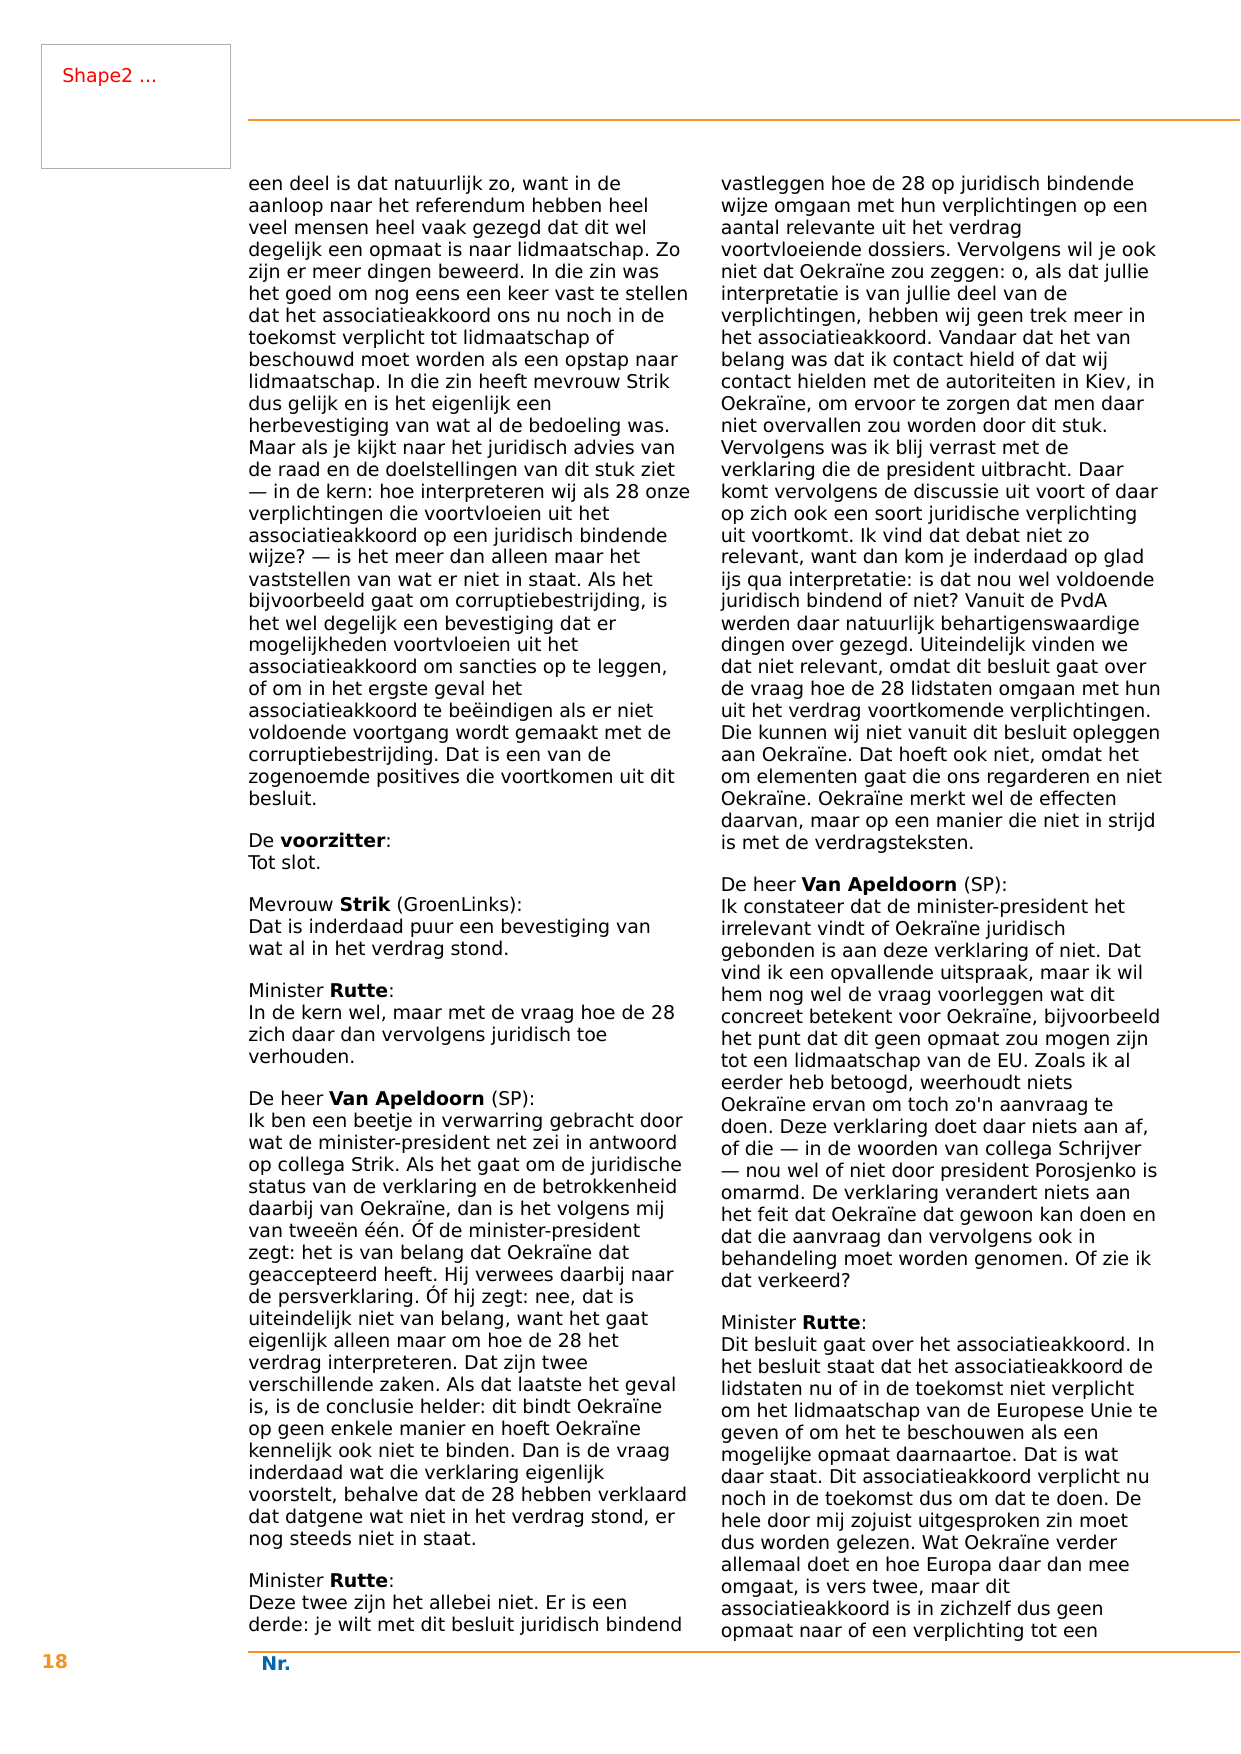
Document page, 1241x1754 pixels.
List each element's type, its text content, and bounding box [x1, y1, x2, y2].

text De voorzitter: [248, 830, 691, 852]
text De heer Van Apeldoorn (SP): [248, 1088, 691, 1110]
text Minister Rutte: [248, 980, 691, 1002]
text In de kern wel, maar met de vraag hoe de 28 zich daar dan vervolgens juridisch toe verhouden. [248, 1002, 691, 1068]
text De heer Van Apeldoorn (SP): [721, 874, 1163, 896]
text Ik constateer dat de minister-president het irrelevant vindt of Oekraïne juridisch gebonden is aan deze verklaring of niet. Dat vind ik een opvallende uitspraak, maar ik wil hem nog wel de vraag voorleggen wat dit concreet betekent voor Oekraïne, bijvoorbeeld het punt dat dit geen opmaat zou mogen zijn tot een lidmaatschap van de EU. Zoals ik al eerder heb betoogd, weerhoudt niets Oekraïne ervan om toch zo'n aanvraag te doen. Deze verklaring doet daar niets aan af, of die — in de woorden van collega Schrijver — nou wel of niet door president Porosjenko is omarmd. De verklaring verandert niets aan het feit dat Oekraïne dat gewoon kan doen en dat die aanvraag dan vervolgens ook in behandeling moet worden genomen. Of zie ik dat verkeerd? [721, 896, 1163, 1292]
text Minister Rutte: [721, 1312, 1163, 1334]
text Mevrouw Strik (GroenLinks): [248, 894, 691, 916]
text Dat is inderdaad puur een bevestiging van wat al in het verdrag stond. [248, 916, 691, 960]
text Minister Rutte: [248, 1569, 691, 1592]
text Dit besluit gaat over het associatieakkoord. In het besluit staat dat het associatieakkoord de lidstaten nu of in de toekomst niet verplicht om het lidmaatschap van de Europese Unie te geven of om het te beschouwen als een mogelijke opmaat daarnaartoe. Dat is wat daar staat. Dit associatieakkoord verplicht nu noch in de toekomst dus om dat te doen. De hele door mij zojuist uitgesproken zin moet dus worden gelezen. Wat Oekraïne verder allemaal doet en hoe Europa daar dan mee omgaat, is vers twee, maar dit associatieakkoord is in zichzelf dus geen opmaat naar of een verplichting tot een [721, 1334, 1163, 1641]
text een deel is dat natuurlijk zo, want in de aanloop naar het referendum hebben heel veel mensen heel vaak gezegd dat dit wel degelijk een opmaat is naar lidmaatschap. Zo zijn er meer dingen beweerd. In die zin was het goed om nog eens een keer vast te stellen dat het associatieakkoord ons nu noch in de toekomst verplicht tot lidmaatschap of beschouwd moet worden als een opstap naar lidmaatschap. In die zin heeft mevrouw Strik dus gelijk en is het eigenlijk een herbevestiging van wat al de bedoeling was. Maar als je kijkt naar het juridisch advies van de raad en de doelstellingen van dit stuk ziet — in de kern: hoe interpreteren wij als 28 onze verplichtingen die voortvloeien uit het associatieakkoord op een juridisch bindende wijze? — is het meer dan alleen maar het vaststellen van wat er niet in staat. Als het bijvoorbeeld gaat om corruptiebestrijding, is het wel degelijk een bevestiging dat er mogelijkheden voortvloeien uit het associatieakkoord om sancties op te leggen, of om in het ergste geval het associatieakkoord te beëindigen als er niet voldoende voortgang wordt gemaakt met de corruptiebestrijding. Dat is een van de zogenoemde positives die voortkomen uit dit besluit. [248, 173, 691, 810]
text Ik ben een beetje in verwarring gebracht door wat de minister-president net zei in antwoord op collega Strik. Als het gaat om de juridische status van de verklaring en de betrokkenheid daarbij van Oekraïne, dan is het volgens mij van tweeën één. Óf de minister-president zegt: het is van belang dat Oekraïne dat geaccepteerd heeft. Hij verwees daarbij naar de persverklaring. Óf hij zegt: nee, dat is uiteindelijk niet van belang, want het gaat eigenlijk alleen maar om hoe de 28 het verdrag interpreteren. Dat zijn twee verschillende zaken. Als dat laatste het geval is, is de conclusie helder: dit bindt Oekraïne op geen enkele manier en hoeft Oekraïne kennelijk ook niet te binden. Dan is de vraag inderdaad wat die verklaring eigenlijk voorstelt, behalve dat de 28 hebben verklaard dat datgene wat niet in het verdrag stond, er nog steeds niet in staat. [248, 1110, 691, 1549]
text Deze twee zijn het allebei niet. Er is een derde: je wilt met dit besluit juridisch bindend [248, 1592, 691, 1636]
text vastleggen hoe de 28 op juridisch bindende wijze omgaan met hun verplichtingen op een aantal relevante uit het verdrag voortvloeiende dossiers. Vervolgens wil je ook niet dat Oekraïne zou zeggen: o, als dat jullie interpretatie is van jullie deel van de verplichtingen, hebben wij geen trek meer in het associatieakkoord. Vandaar dat het van belang was dat ik contact hield of dat wij contact hielden met de autoriteiten in Kiev, in Oekraïne, om ervoor te zorgen dat men daar niet overvallen zou worden door dit stuk. Vervolgens was ik blij verrast met de verklaring die de president uitbracht. Daar komt vervolgens de discussie uit voort of daar op zich ook een soort juridische verplichting uit voortkomt. Ik vind dat debat niet zo relevant, want dan kom je inderdaad op glad ijs qua interpretatie: is dat nou wel voldoende juridisch bindend of niet? Vanuit de PvdA werden daar natuurlijk behartigenswaardige dingen over gezegd. Uiteindelijk vinden we dat niet relevant, omdat dit besluit gaat over de vraag hoe de 28 lidstaten omgaan met hun uit het verdrag voortkomende verplichtingen. Die kunnen wij niet vanuit dit besluit opleggen aan Oekraïne. Dat hoeft ook niet, omdat het om elementen gaat die ons regarderen en niet Oekraïne. Oekraïne merkt wel de effecten daarvan, maar op een manier die niet in strijd is met de verdragsteksten. [721, 173, 1163, 854]
text Tot slot. [248, 852, 691, 874]
